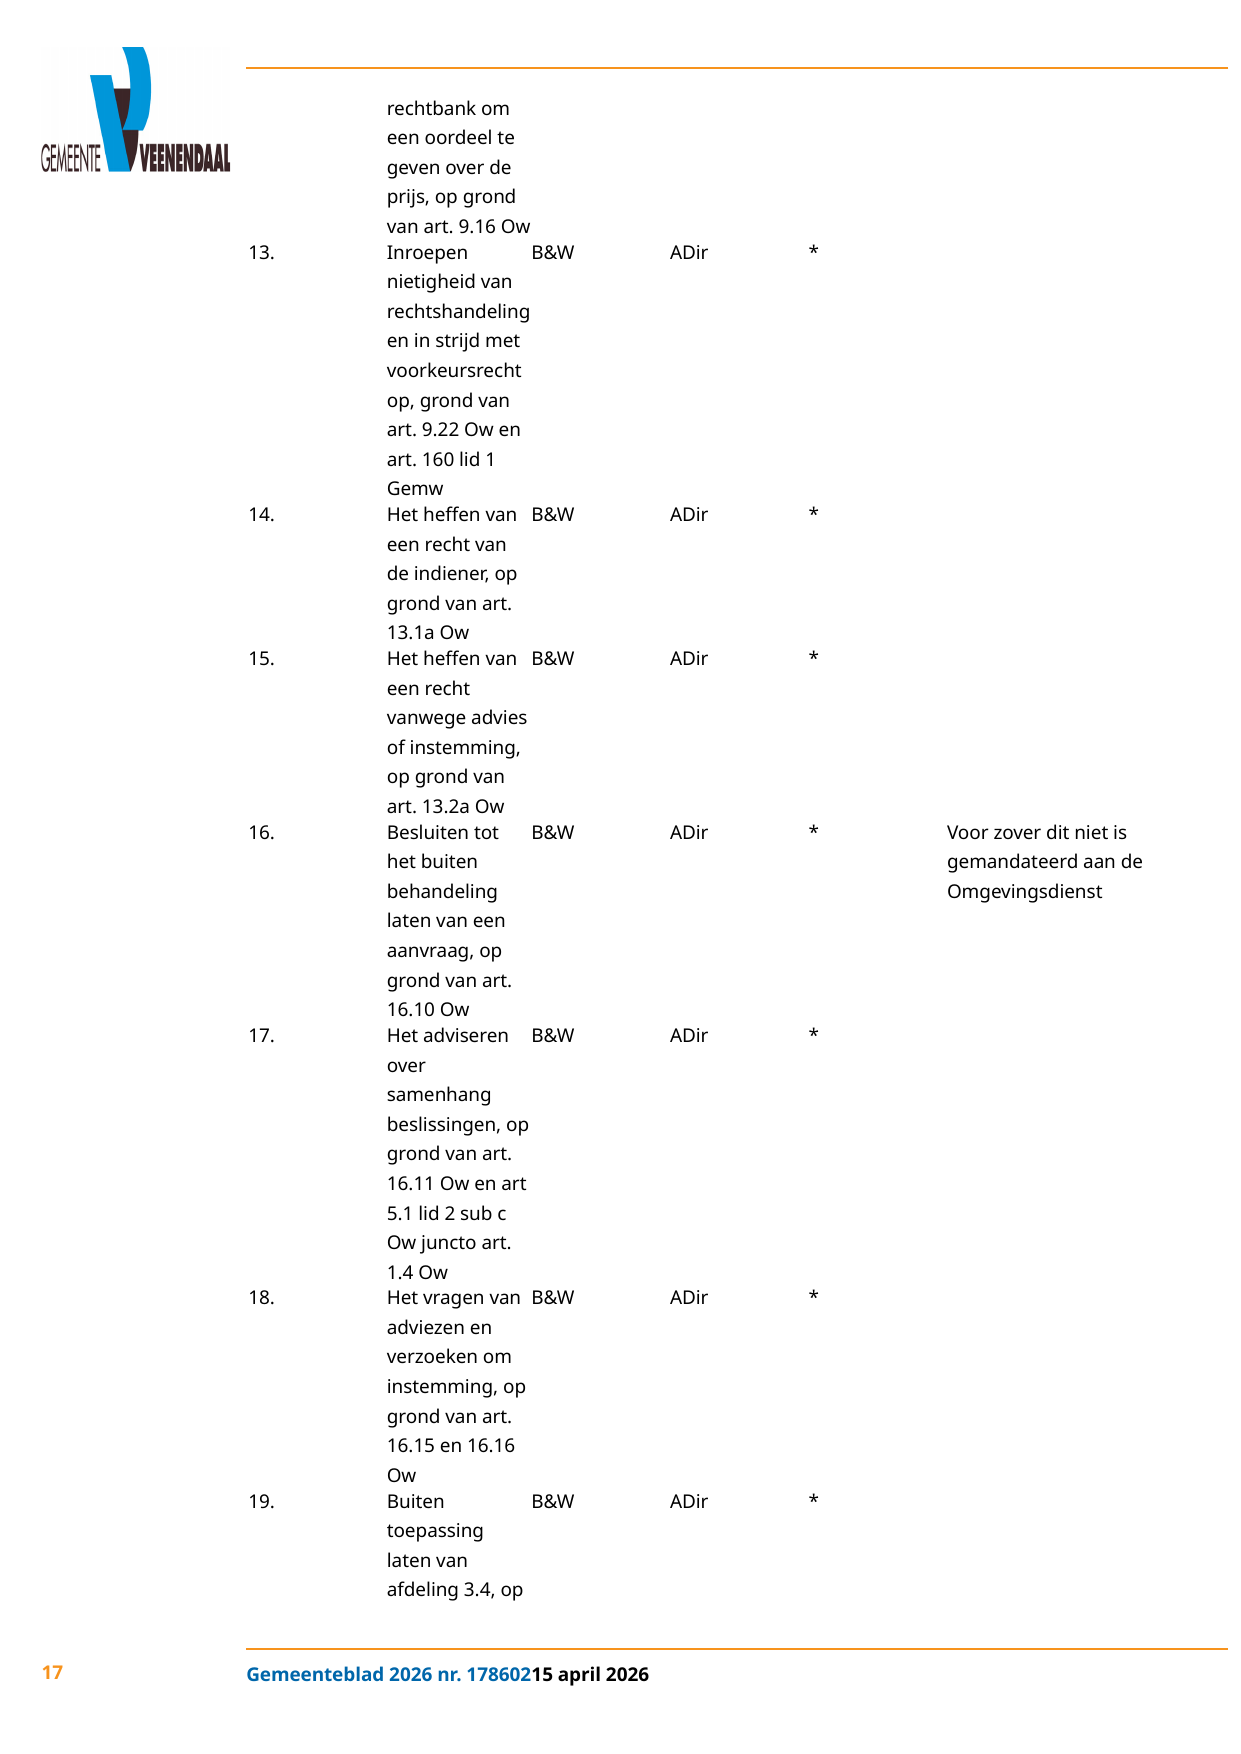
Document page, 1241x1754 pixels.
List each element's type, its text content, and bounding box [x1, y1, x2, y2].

table_cell * [808, 239, 947, 501]
table_cell 17. [248, 1022, 387, 1284]
table_cell ADir [670, 501, 808, 645]
table_cell B&W [531, 501, 670, 645]
table_cell ADir [670, 1488, 808, 1602]
table_cell * [808, 1022, 947, 1284]
table_cell 15. [248, 645, 387, 819]
table_cell [947, 501, 1152, 645]
table_cell B&W [531, 819, 670, 1022]
table_cell Inroepen nietigheid van rechtshandelingen in strijd met voorkeursrecht op, grond van art. 9.22 Ow en art. 160 lid 1 Gemw [387, 239, 531, 501]
table_cell [808, 95, 947, 239]
table_cell 13. [248, 239, 387, 501]
table_cell B&W [531, 1022, 670, 1284]
table_cell * [808, 1285, 947, 1488]
table_cell Het adviseren over samenhang beslissingen, op grond van art. 16.11 Ow en art 5.1 lid 2 sub c Ow juncto art. 1.4 Ow [387, 1022, 531, 1284]
table_cell Buiten toepassing laten van afdeling 3.4, op [387, 1488, 531, 1602]
table_cell * [808, 501, 947, 645]
table_cell [947, 1022, 1152, 1284]
table_cell * [808, 1488, 947, 1602]
table_cell * [808, 645, 947, 819]
table_cell 16. [248, 819, 387, 1022]
table_cell [531, 95, 670, 239]
table_cell ADir [670, 1285, 808, 1488]
table_cell ADir [670, 1022, 808, 1284]
table_cell 14. [248, 501, 387, 645]
table_cell Het vragen van adviezen en verzoeken om instemming, op grond van art. 16.15 en 16.16 Ow [387, 1285, 531, 1488]
table_cell Het heffen van een recht van de indiener, op grond van art. 13.1a Ow [387, 501, 531, 645]
table_cell B&W [531, 239, 670, 501]
table_cell B&W [531, 1285, 670, 1488]
table_cell rechtbank om een oordeel te geven over de prijs, op grond van art. 9.16 Ow [387, 95, 531, 239]
table_cell ADir [670, 819, 808, 1022]
table_cell [947, 239, 1152, 501]
table_cell [947, 1488, 1152, 1602]
table_cell [670, 95, 808, 239]
picture [123, 47, 231, 172]
table_cell Het heffen van een recht vanwege advies of instemming, op grond van art. 13.2a Ow [387, 645, 531, 819]
table_cell Voor zover dit niet is gemandateerd aan de Omgevingsdienst [947, 819, 1152, 1022]
table_cell [947, 645, 1152, 819]
table_cell [248, 95, 387, 239]
table_cell B&W [531, 645, 670, 819]
table_cell 18. [248, 1285, 387, 1488]
table_cell ADir [670, 645, 808, 819]
table_cell B&W [531, 1488, 670, 1602]
table_cell * [808, 819, 947, 1022]
table_cell ADir [670, 239, 808, 501]
table_cell Besluiten tot het buiten behandeling laten van een aanvraag, op grond van art. 16.10 Ow [387, 819, 531, 1022]
table_cell [947, 1285, 1152, 1488]
table_cell [947, 95, 1152, 239]
table_cell 19. [248, 1488, 387, 1602]
picture [41, 47, 130, 172]
